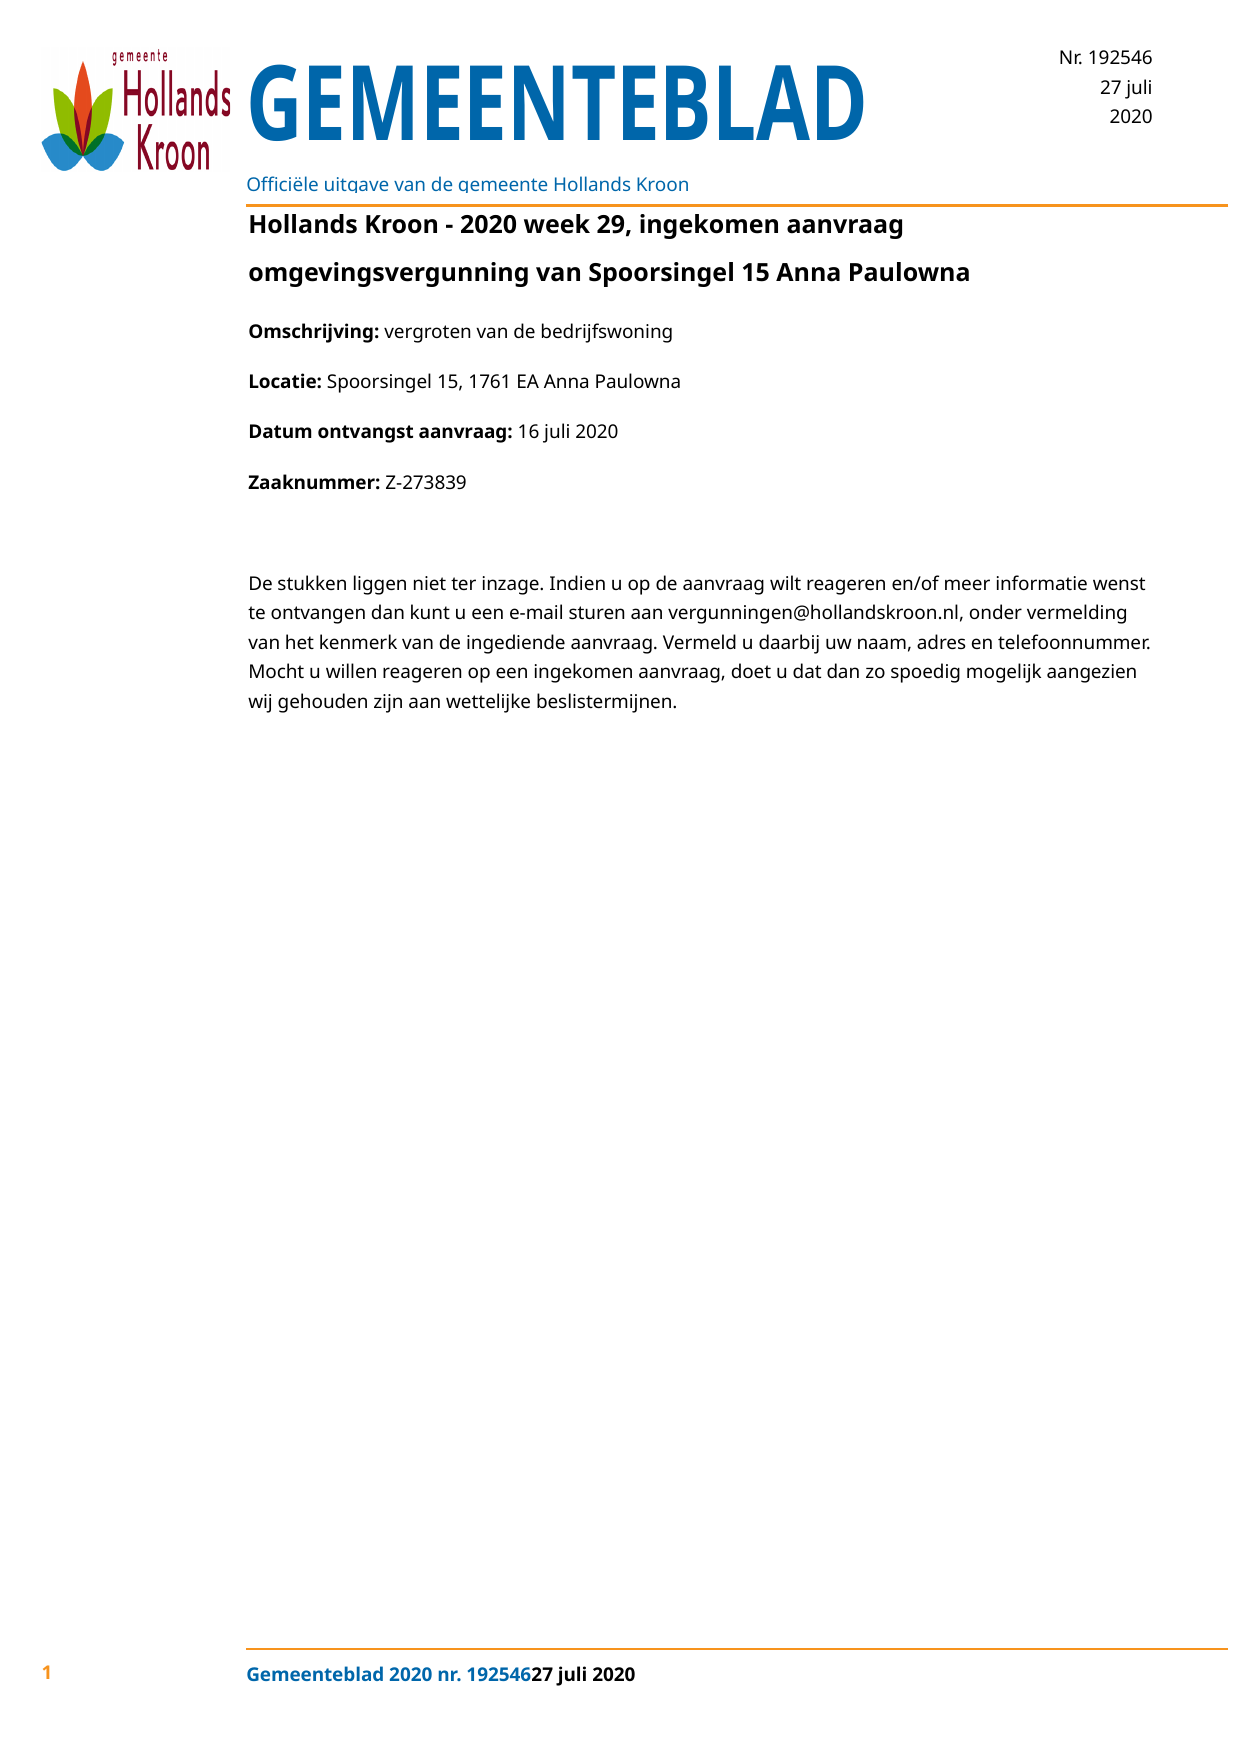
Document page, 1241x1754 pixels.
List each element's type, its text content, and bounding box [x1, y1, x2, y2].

text De stukken liggen niet ter inzage. Indien u op de aanvraag wilt reageren en/of meer informatie wenst te ontvangen dan kunt u een e-mail sturen aan vergunningen@hollandskroon.nl, onder vermelding van het kenmerk van de ingediende aanvraag. Vermeld u daarbij uw naam, adres en telefoonnummer. Mocht u willen reageren op een ingekomen aanvraag, doet u dat dan zo spoedig mogelijk aangezien wij gehouden zijn aan wettelijke beslistermijnen. [248, 570, 1152, 714]
text Omschrijving: vergroten van de bedrijfswoning [248, 318, 1152, 344]
text Hollands Kroon - 2020 week 29, ingekomen aanvraag omgevingsvergunning van Spoorsingel 15 Anna Paulowna [248, 207, 1152, 288]
text Locatie: Spoorsingel 15, 1761 EA Anna Paulowna [248, 368, 1152, 394]
picture [41, 47, 231, 172]
text Zaaknummer: Z-273839 [248, 469, 1152, 495]
text Datum ontvangst aanvraag: 16 juli 2020 [248, 419, 1152, 444]
